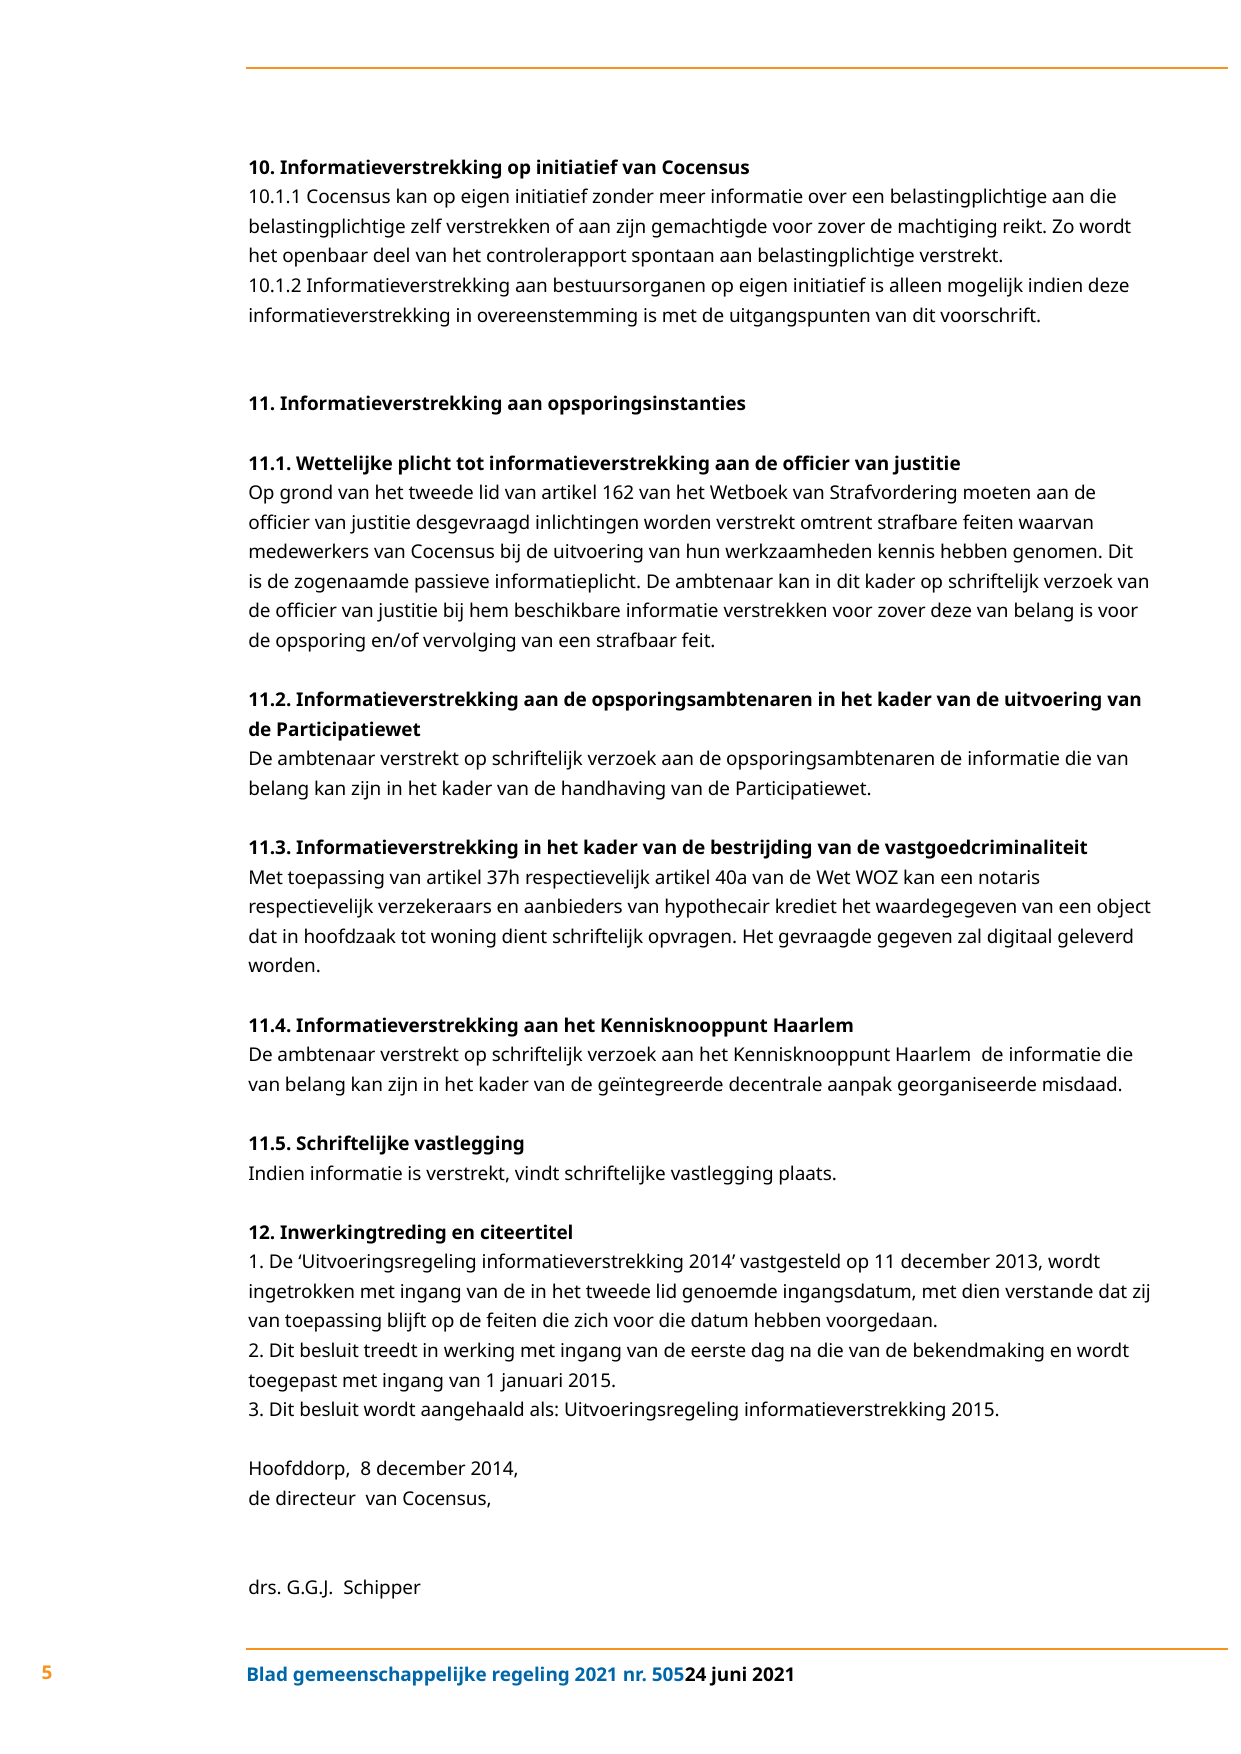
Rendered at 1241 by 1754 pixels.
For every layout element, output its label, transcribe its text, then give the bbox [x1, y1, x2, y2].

text 10. Informatieverstrekking op initiatief van Cocensus [248, 154, 1152, 180]
text 11.2. Informatieverstrekking aan de opsporingsambtenaren in het kader van de uitvoering van de Participatiewet [248, 686, 1152, 742]
text 11.5. Schriftelijke vastlegging [248, 1130, 1152, 1156]
text 12. Inwerkingtreding en citeertitel [248, 1219, 1152, 1245]
text 11. Informatieverstrekking aan opsporingsinstanties [248, 391, 1152, 416]
text 1. De ‘Uitvoeringsregeling informatieverstrekking 2014’ vastgesteld op 11 december 2013, wordt ingetrokken met ingang van de in het tweede lid genoemde ingangsdatum, met dien verstande dat zij van toepassing blijft op de feiten die zich voor die datum hebben voorgedaan. [248, 1248, 1152, 1333]
text 2. Dit besluit treedt in werking met ingang van de eerste dag na die van de bekendmaking en wordt toegepast met ingang van 1 januari 2015. [248, 1337, 1152, 1393]
text 11.3. Informatieverstrekking in het kader van de bestrijding van de vastgoedcriminaliteit [248, 834, 1152, 860]
picture [41, 47, 231, 172]
text 11.4. Informatieverstrekking aan het Kennisknooppunt Haarlem [248, 1012, 1152, 1038]
text De ambtenaar verstrekt op schriftelijk verzoek aan het Kennisknooppunt Haarlem de informatie die van belang kan zijn in het kader van de geïntegreerde decentrale aanpak georganiseerde misdaad. [248, 1041, 1152, 1097]
text 10.1.2 Informatieverstrekking aan bestuursorganen op eigen initiatief is alleen mogelijk indien deze informatieverstrekking in overeenstemming is met de uitgangspunten van dit voorschrift. [248, 272, 1152, 328]
text 3. Dit besluit wordt aangehaald als: Uitvoeringsregeling informatieverstrekking 2015. [248, 1396, 1152, 1422]
text Op grond van het tweede lid van artikel 162 van het Wetboek van Strafvordering moeten aan de officier van justitie desgevraagd inlichtingen worden verstrekt omtrent strafbare feiten waarvan medewerkers van Cocensus bij de uitvoering van hun werkzaamheden kennis hebben genomen. Dit is de zogenaamde passieve informatieplicht. De ambtenaar kan in dit kader op schriftelijk verzoek van de officier van justitie bij hem beschikbare informatie verstrekken voor zover deze van belang is voor de opsporing en/of vervolging van een strafbaar feit. [248, 479, 1152, 653]
text Hoofddorp, 8 december 2014, [248, 1456, 1152, 1481]
text De ambtenaar verstrekt op schriftelijk verzoek aan de opsporingsambtenaren de informatie die van belang kan zijn in het kader van de handhaving van de Participatiewet. [248, 746, 1152, 801]
text drs. G.G.J. Schipper [248, 1574, 1152, 1600]
text de directeur van Cocensus, [248, 1485, 1152, 1511]
text Met toepassing van artikel 37h respectievelijk artikel 40a van de Wet WOZ kan een notaris respectievelijk verzekeraars en aanbieders van hypothecair krediet het waardegegeven van een object dat in hoofdzaak tot woning dient schriftelijk opvragen. Het gevraagde gegeven zal digitaal geleverd worden. [248, 864, 1152, 978]
text 11.1. Wettelijke plicht tot informatieverstrekking aan de officier van justitie [248, 450, 1152, 476]
text 10.1.1 Cocensus kan op eigen initiatief zonder meer informatie over een belastingplichtige aan die belastingplichtige zelf verstrekken of aan zijn gemachtigde voor zover de machtiging reikt. Zo wordt het openbaar deel van het controlerapport spontaan aan belastingplichtige verstrekt. [248, 183, 1152, 268]
text Indien informatie is verstrekt, vindt schriftelijke vastlegging plaats. [248, 1160, 1152, 1186]
